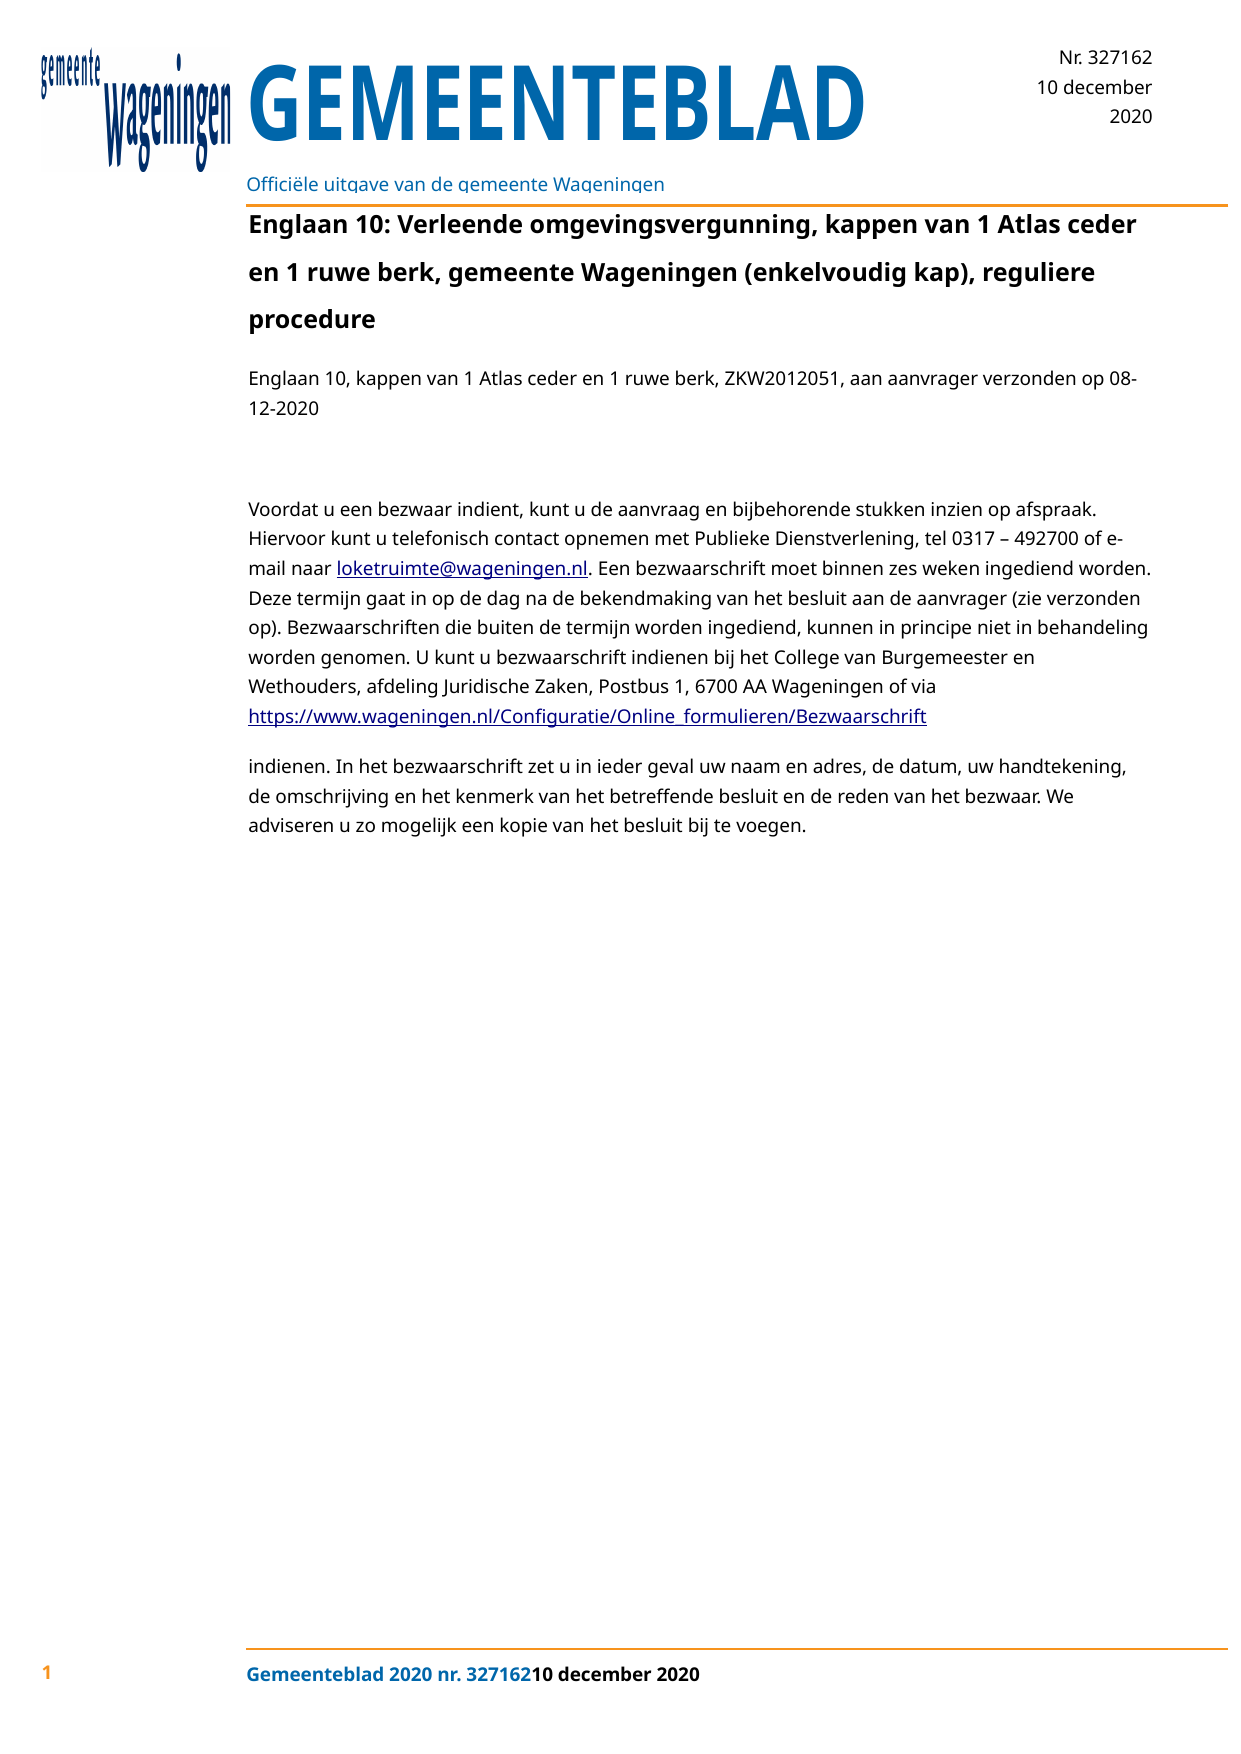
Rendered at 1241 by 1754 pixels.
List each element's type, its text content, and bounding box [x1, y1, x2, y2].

text Voordat u een bezwaar indient, kunt u de aanvraag en bijbehorende stukken inzien op afspraak. Hiervoor kunt u telefonisch contact opnemen met Publieke Dienstverlening, tel 0317 – 492700 of e-mail naar loketruimte@wageningen.nl. Een bezwaarschrift moet binnen zes weken ingediend worden. Deze termijn gaat in op de dag na de bekendmaking van het besluit aan de aanvrager (zie verzonden op). Bezwaarschriften die buiten de termijn worden ingediend, kunnen in principe niet in behandeling worden genomen. U kunt u bezwaarschrift indienen bij het College van Burgemeester en Wethouders, afdeling Juridische Zaken, Postbus 1, 6700 AA Wageningen of via https://www.wageningen.nl/Configuratie/Online_formulieren/Bezwaarschrift [248, 496, 1152, 729]
text Englaan 10: Verleende omgevingsvergunning, kappen van 1 Atlas ceder en 1 ruwe berk, gemeente Wageningen (enkelvoudig kap), reguliere procedure [248, 207, 1152, 336]
text Englaan 10, kappen van 1 Atlas ceder en 1 ruwe berk, ZKW2012051, aan aanvrager verzonden op 08-12-2020 [248, 366, 1152, 421]
picture [41, 47, 231, 172]
text indienen. In het bezwaarschrift zet u in ieder geval uw naam en adres, de datum, uw handtekening, de omschrijving en het kenmerk van het betreffende besluit en de reden van het bezwaar. We adviseren u zo mogelijk een kopie van het besluit bij te voegen. [248, 753, 1152, 838]
